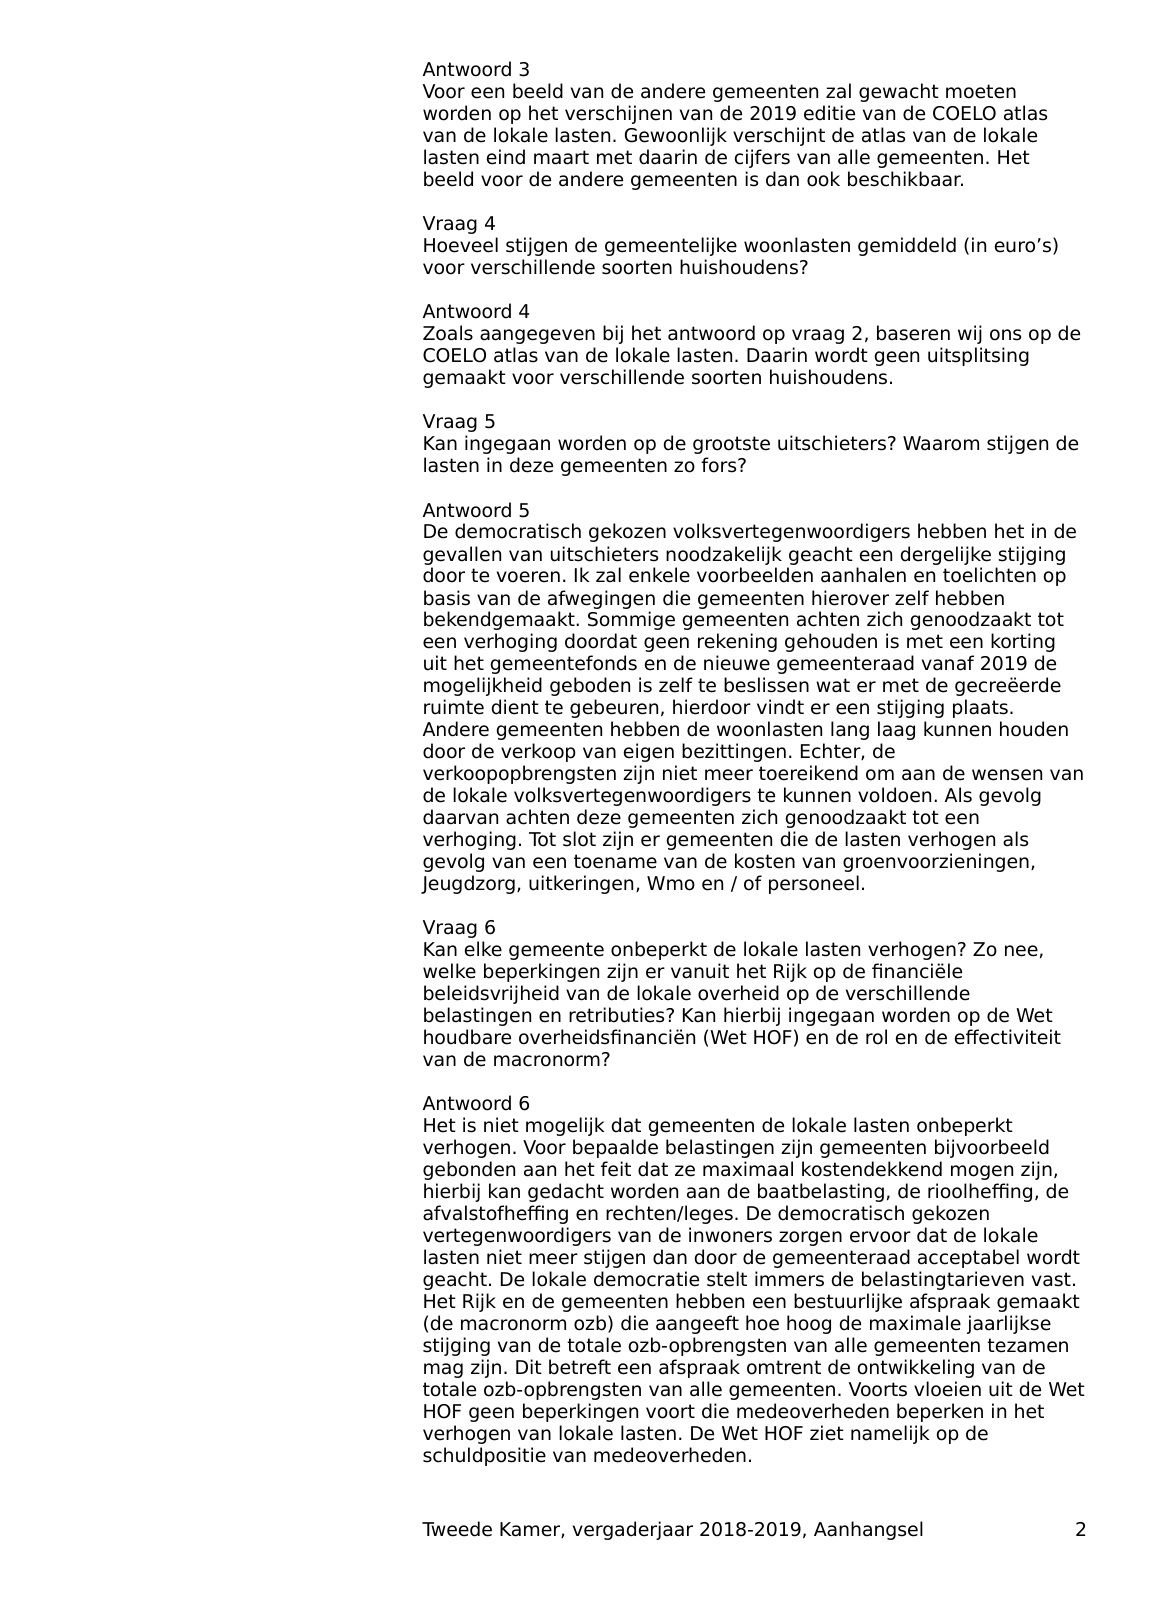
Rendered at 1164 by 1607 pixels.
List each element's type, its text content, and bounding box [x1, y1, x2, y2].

text Antwoord 3 [422, 59, 1087, 81]
text Antwoord 6 [422, 1093, 1087, 1115]
text Het is niet mogelijk dat gemeenten de lokale lasten onbeperkt verhogen. Voor bepaalde belastingen zijn gemeenten bijvoorbeeld gebonden aan het feit dat ze maximaal kostendekkend mogen zijn, hierbij kan gedacht worden aan de baatbelasting, de rioolheffing, de afvalstofheffing en rechten/leges. De democratisch gekozen vertegenwoordigers van de inwoners zorgen ervoor dat de lokale lasten niet meer stijgen dan door de gemeenteraad acceptabel wordt geacht. De lokale democratie stelt immers de belastingtarieven vast. [422, 1115, 1087, 1291]
text Antwoord 4 [422, 301, 1087, 323]
text De democratisch gekozen volksvertegenwoordigers hebben het in de gevallen van uitschieters noodzakelijk geacht een dergelijke stijging door te voeren. Ik zal enkele voorbeelden aanhalen en toelichten op basis van de afwegingen die gemeenten hierover zelf hebben bekendgemaakt. Sommige gemeenten achten zich genoodzaakt tot een verhoging doordat geen rekening gehouden is met een korting uit het gemeentefonds en de nieuwe gemeenteraad vanaf 2019 de mogelijkheid geboden is zelf te beslissen wat er met de gecreëerde ruimte dient te gebeuren, hierdoor vindt er een stijging plaats. Andere gemeenten hebben de woonlasten lang laag kunnen houden door de verkoop van eigen bezittingen. Echter, de verkoopopbrengsten zijn niet meer toereikend om aan de wensen van de lokale volksvertegenwoordigers te kunnen voldoen. Als gevolg daarvan achten deze gemeenten zich genoodzaakt tot een verhoging. Tot slot zijn er gemeenten die de lasten verhogen als gevolg van een toename van de kosten van groenvoorzieningen, Jeugdzorg, uitkeringen, Wmo en / of personeel. [422, 521, 1087, 895]
text Antwoord 5 [422, 499, 1087, 521]
text Hoeveel stijgen de gemeentelijke woonlasten gemiddeld (in euro’s) voor verschillende soorten huishoudens? [422, 235, 1087, 279]
text Het Rijk en de gemeenten hebben een bestuurlijke afspraak gemaakt (de macronorm ozb) die aangeeft hoe hoog de maximale jaarlijkse stijging van de totale ozb-opbrengsten van alle gemeenten tezamen mag zijn. Dit betreft een afspraak omtrent de ontwikkeling van de totale ozb-opbrengsten van alle gemeenten. Voorts vloeien uit de Wet HOF geen beperkingen voort die medeoverheden beperken in het verhogen van lokale lasten. De Wet HOF ziet namelijk op de schuldpositie van medeoverheden. [422, 1291, 1087, 1467]
text Vraag 4 [422, 213, 1087, 235]
text Vraag 5 [422, 411, 1087, 433]
text Voor een beeld van de andere gemeenten zal gewacht moeten worden op het verschijnen van de 2019 editie van de COELO atlas van de lokale lasten. Gewoonlijk verschijnt de atlas van de lokale lasten eind maart met daarin de cijfers van alle gemeenten. Het beeld voor de andere gemeenten is dan ook beschikbaar. [422, 81, 1087, 191]
text Kan elke gemeente onbeperkt de lokale lasten verhogen? Zo nee, welke beperkingen zijn er vanuit het Rijk op de financiële beleidsvrijheid van de lokale overheid op de verschillende belastingen en retributies? Kan hierbij ingegaan worden op de Wet houdbare overheidsfinanciën (Wet HOF) en de rol en de effectiviteit van de macronorm? [422, 939, 1087, 1071]
text Kan ingegaan worden op de grootste uitschieters? Waarom stijgen de lasten in deze gemeenten zo fors? [422, 433, 1087, 477]
text Vraag 6 [422, 917, 1087, 939]
text Zoals aangegeven bij het antwoord op vraag 2, baseren wij ons op de COELO atlas van de lokale lasten. Daarin wordt geen uitsplitsing gemaakt voor verschillende soorten huishoudens. [422, 323, 1087, 389]
